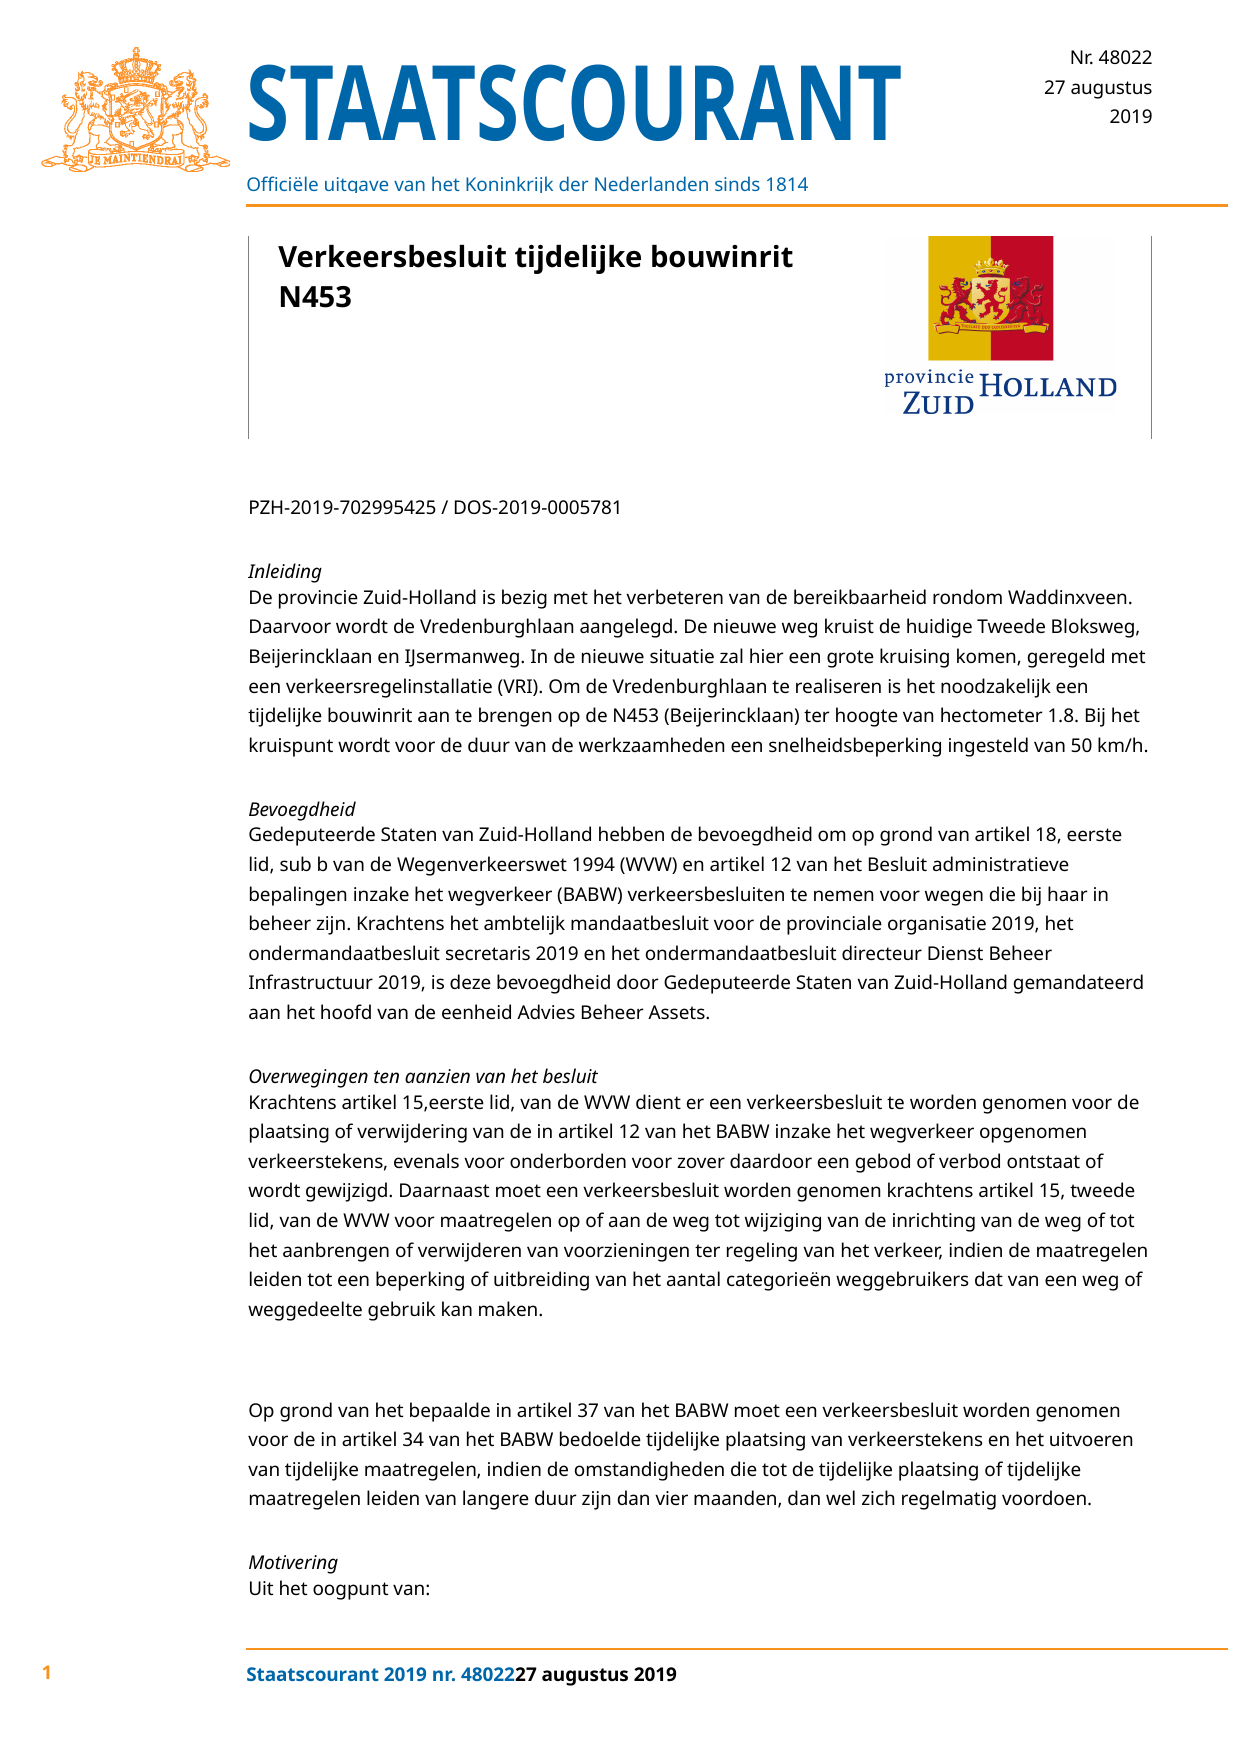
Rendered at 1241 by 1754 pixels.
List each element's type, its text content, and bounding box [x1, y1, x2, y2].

picture [885, 236, 1117, 414]
text Uit het oogpunt van: [248, 1575, 1152, 1601]
text De provincie Zuid-Holland is bezig met het verbeteren van de bereikbaarheid rondom Waddinxveen. Daarvoor wordt de Vredenburghlaan aangelegd. De nieuwe weg kruist de huidige Tweede Bloksweg, Beijerincklaan en IJsermanweg. In de nieuwe situatie zal hier een grote kruising komen, geregeld met een verkeersregelinstallatie (VRI). Om de Vredenburghlaan te realiseren is het noodzakelijk een tijdelijke bouwinrit aan te brengen op de N453 (Beijerincklaan) ter hoogte van hectometer 1.8. Bij het kruispunt wordt voor de duur van de werkzaamheden een snelheidsbeperking ingesteld van 50 km/h. [248, 584, 1152, 758]
table_header [1117, 236, 1151, 413]
table_header Verkeersbesluit tijdelijke bouwinrit N453 [249, 236, 850, 439]
text Motivering [248, 1549, 1152, 1575]
text Bevoegdheid [248, 796, 1152, 822]
text Overwegingen ten aanzien van het besluit [248, 1063, 1152, 1089]
text Inleiding [248, 558, 1152, 584]
text Gedeputeerde Staten van Zuid-Holland hebben de bevoegdheid om op grond van artikel 18, eerste lid, sub b van de Wegenverkeerswet 1994 (WVW) en artikel 12 van het Besluit administratieve bepalingen inzake het wegverkeer (BABW) verkeersbesluiten te nemen voor wegen die bij haar in beheer zijn. Krachtens het ambtelijk mandaatbesluit voor de provinciale organisatie 2019, het ondermandaatbesluit secretaris 2019 en het ondermandaatbesluit directeur Dienst Beheer Infrastructuur 2019, is deze bevoegdheid door Gedeputeerde Staten van Zuid-Holland gemandateerd aan het hoofd van de eenheid Advies Beheer Assets. [248, 822, 1152, 1025]
table_header [850, 414, 1151, 439]
picture [41, 47, 231, 172]
text PZH-2019-702995425 / DOS-2019-0005781 [248, 494, 1152, 520]
table_header [850, 236, 885, 413]
text Krachtens artikel 15,eerste lid, van de WVW dient er een verkeersbesluit te worden genomen voor de plaatsing of verwijdering van de in artikel 12 van het BABW inzake het wegverkeer opgenomen verkeerstekens, evenals voor onderborden voor zover daardoor een gebod of verbod ontstaat of wordt gewijzigd. Daarnaast moet een verkeersbesluit worden genomen krachtens artikel 15, tweede lid, van de WVW voor maatregelen op of aan de weg tot wijziging van de inrichting van de weg of tot het aanbrengen of verwijderen van voorzieningen ter regeling van het verkeer, indien de maatregelen leiden tot een beperking of uitbreiding van het aantal categorieën weggebruikers dat van een weg of weggedeelte gebruik kan maken. [248, 1089, 1152, 1322]
text Op grond van het bepaalde in artikel 37 van het BABW moet een verkeersbesluit worden genomen voor de in artikel 34 van het BABW bedoelde tijdelijke plaatsing van verkeerstekens en het uitvoeren van tijdelijke maatregelen, indien de omstandigheden die tot de tijdelijke plaatsing of tijdelijke maatregelen leiden van langere duur zijn dan vier maanden, dan wel zich regelmatig voordoen. [248, 1397, 1152, 1511]
